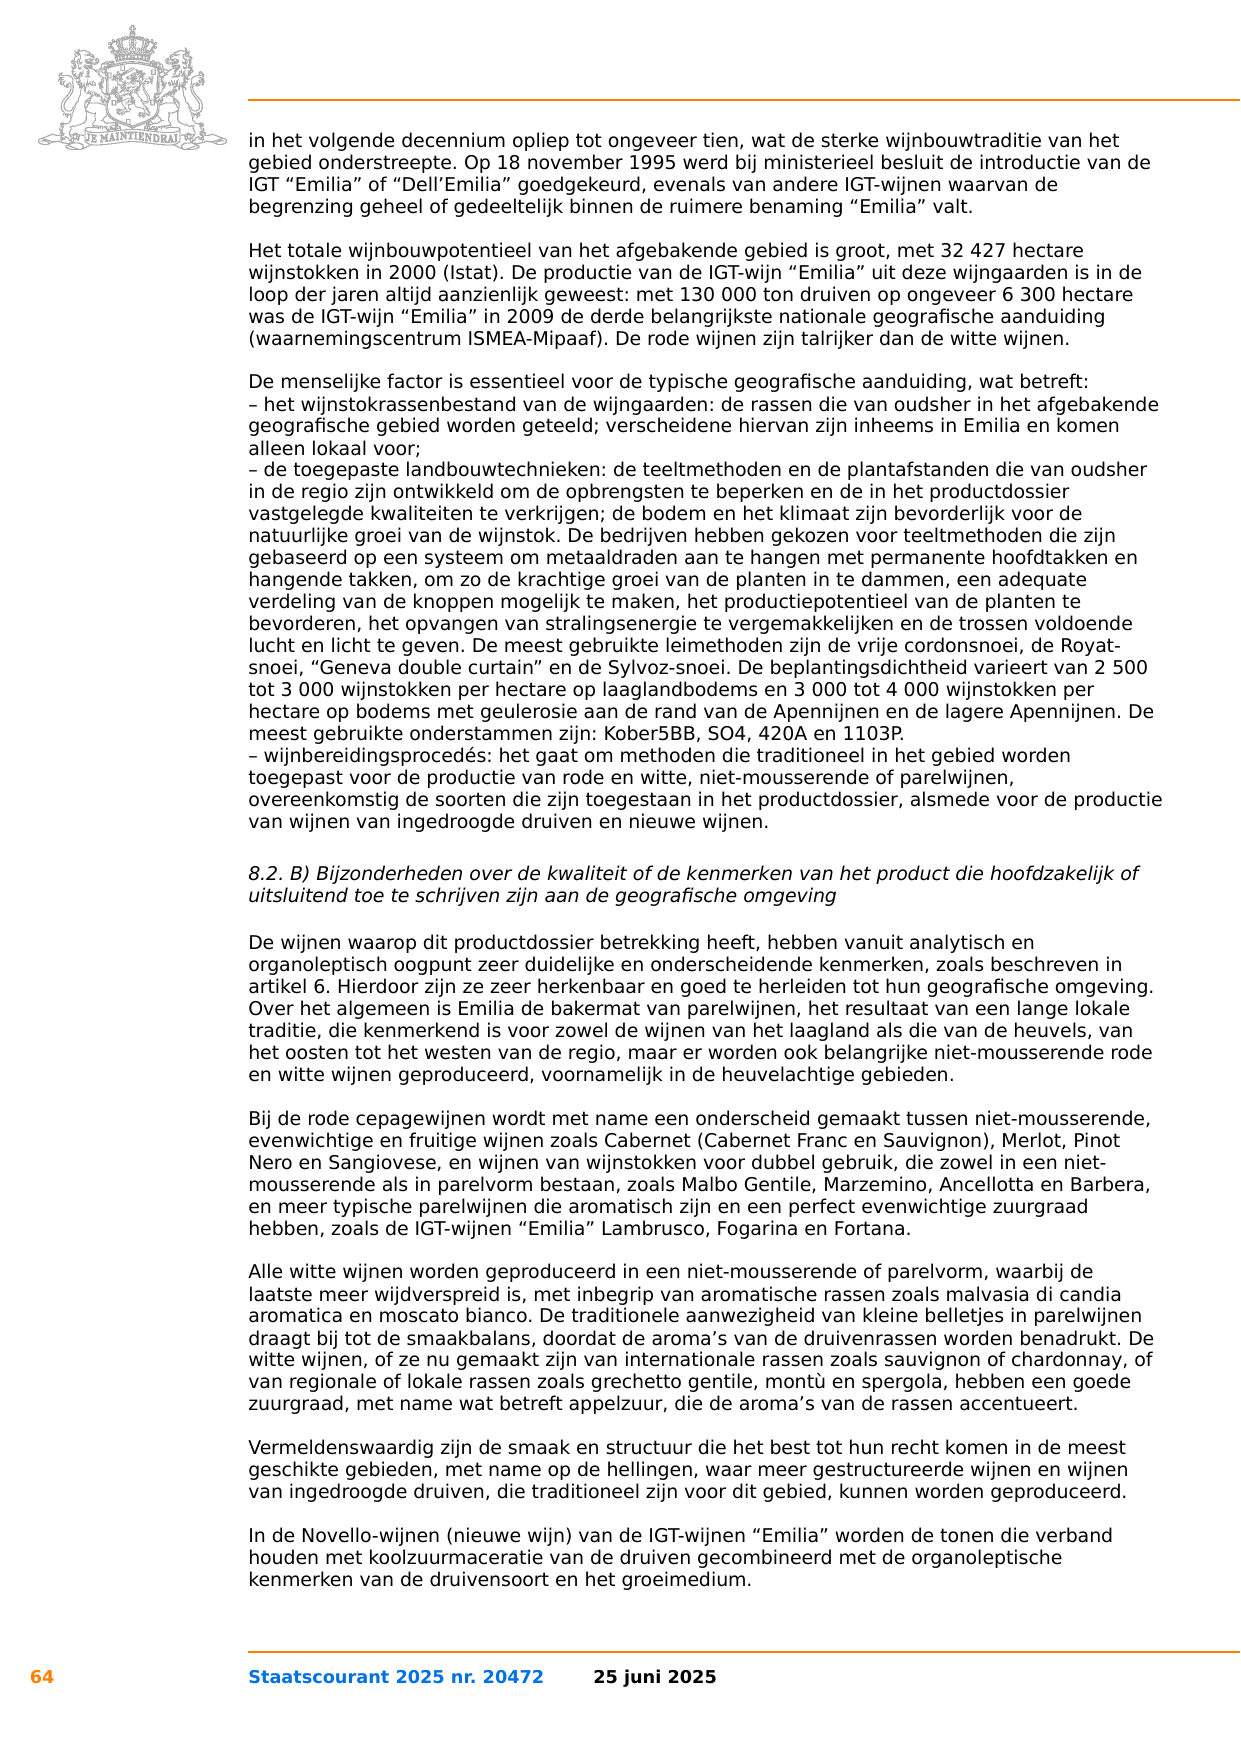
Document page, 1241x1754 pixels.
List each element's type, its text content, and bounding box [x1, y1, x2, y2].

text Bij de rode cepagewijnen wordt met name een onderscheid gemaakt tussen niet-mousserende, evenwichtige en fruitige wijnen zoals Cabernet (Cabernet Franc en Sauvignon), Merlot, Pinot Nero en Sangiovese, en wijnen van wijnstokken voor dubbel gebruik, die zowel in een niet-mousserende als in parelvorm bestaan, zoals Malbo Gentile, Marzemino, Ancellotta en Barbera, en meer typische parelwijnen die aromatisch zijn en een perfect evenwichtige zuurgraad hebben, zoals de IGT-wijnen “Emilia” Lambrusco, Fogarina en Fortana. [248, 1108, 1163, 1239]
text Het totale wijnbouwpotentieel van het afgebakende gebied is groot, met 32 427 hectare wijnstokken in 2000 (Istat). De productie van de IGT-wijn “Emilia” uit deze wijngaarden is in de loop der jaren altijd aanzienlijk geweest: met 130 000 ton druiven op ongeveer 6 300 hectare was de IGT-wijn “Emilia” in 2009 de derde belangrijkste nationale geografische aanduiding (waarnemingscentrum ISMEA-Mipaaf). De rode wijnen zijn talrijker dan de witte wijnen. [248, 240, 1163, 349]
text – de toegepaste landbouwtechnieken: de teeltmethoden en de plantafstanden die van oudsher in de regio zijn ontwikkeld om de opbrengsten te beperken en de in het productdossier vastgelegde kwaliteiten te verkrijgen; de bodem en het klimaat zijn bevorderlijk voor de natuurlijke groei van de wijnstok. De bedrijven hebben gekozen voor teeltmethoden die zijn gebaseerd op een systeem om metaaldraden aan te hangen met permanente hoofdtakken en hangende takken, om zo de krachtige groei van de planten in te dammen, een adequate verdeling van de knoppen mogelijk te maken, het productiepotentieel van de planten te bevorderen, het opvangen van stralingsenergie te vergemakkelijken en de trossen voldoende lucht en licht te geven. De meest gebruikte leimethoden zijn de vrije cordonsnoei, de Royat-snoei, “Geneva double curtain” en de Sylvoz-snoei. De beplantingsdichtheid varieert van 2 500 tot 3 000 wijnstokken per hectare op laaglandbodems en 3 000 tot 4 000 wijnstokken per hectare op bodems met geulerosie aan de rand van de Apennijnen en de lagere Apennijnen. De meest gebruikte onderstammen zijn: Kober5BB, SO4, 420A en 1103P. [248, 459, 1163, 745]
picture [38, 25, 227, 150]
text De menselijke factor is essentieel voor de typische geografische aanduiding, wat betreft: [248, 371, 1163, 393]
text Vermeldenswaardig zijn de smaak en structuur die het best tot hun recht komen in de meest geschikte gebieden, met name op de hellingen, waar meer gestructureerde wijnen en wijnen van ingedroogde druiven, die traditioneel zijn voor dit gebied, kunnen worden geproduceerd. [248, 1437, 1163, 1503]
text Alle witte wijnen worden geproduceerd in een niet-mousserende of parelvorm, waarbij de laatste meer wijdverspreid is, met inbegrip van aromatische rassen zoals malvasia di candia aromatica en moscato bianco. De traditionele aanwezigheid van kleine belletjes in parelwijnen draagt bij tot de smaakbalans, doordat de aroma’s van de druivenrassen worden benadrukt. De witte wijnen, of ze nu gemaakt zijn van internationale rassen zoals sauvignon of chardonnay, of van regionale of lokale rassen zoals grechetto gentile, montù en spergola, hebben een goede zuurgraad, met name wat betreft appelzuur, die de aroma’s van de rassen accentueert. [248, 1261, 1163, 1415]
text – het wijnstokrassenbestand van de wijngaarden: de rassen die van oudsher in het afgebakende geografische gebied worden geteeld; verscheidene hiervan zijn inheems in Emilia en komen alleen lokaal voor; [248, 393, 1163, 459]
text In de Novello-wijnen (nieuwe wijn) van de IGT-wijnen “Emilia” worden de tonen die verband houden met koolzuurmaceratie van de druiven gecombineerd met de organoleptische kenmerken van de druivensoort en het groeimedium. [248, 1525, 1163, 1591]
text – wijnbereidingsprocedés: het gaat om methoden die traditioneel in het gebied worden toegepast voor de productie van rode en witte, niet-mousserende of parelwijnen, overeenkomstig de soorten die zijn toegestaan in het productdossier, alsmede voor de productie van wijnen van ingedroogde druiven en nieuwe wijnen. [248, 745, 1163, 833]
text De wijnen waarop dit productdossier betrekking heeft, hebben vanuit analytisch en organoleptisch oogpunt zeer duidelijke en onderscheidende kenmerken, zoals beschreven in artikel 6. Hierdoor zijn ze zeer herkenbaar en goed te herleiden tot hun geografische omgeving. Over het algemeen is Emilia de bakermat van parelwijnen, het resultaat van een lange lokale traditie, die kenmerkend is voor zowel de wijnen van het laagland als die van de heuvels, van het oosten tot het westen van de regio, maar er worden ook belangrijke niet-mousserende rode en witte wijnen geproduceerd, voornamelijk in de heuvelachtige gebieden. [248, 932, 1163, 1086]
subtitle 8.2. B) Bijzonderheden over de kwaliteit of de kenmerken van het product die hoofdzakelijk of uitsluitend toe te schrijven zijn aan de geografische omgeving [248, 863, 1163, 907]
text in het volgende decennium opliep tot ongeveer tien, wat de sterke wijnbouwtraditie van het gebied onderstreepte. Op 18 november 1995 werd bij ministerieel besluit de introductie van de IGT “Emilia” of “Dell’Emilia” goedgekeurd, evenals van andere IGT-wijnen waarvan de begrenzing geheel of gedeeltelijk binnen de ruimere benaming “Emilia” valt. [248, 130, 1163, 218]
